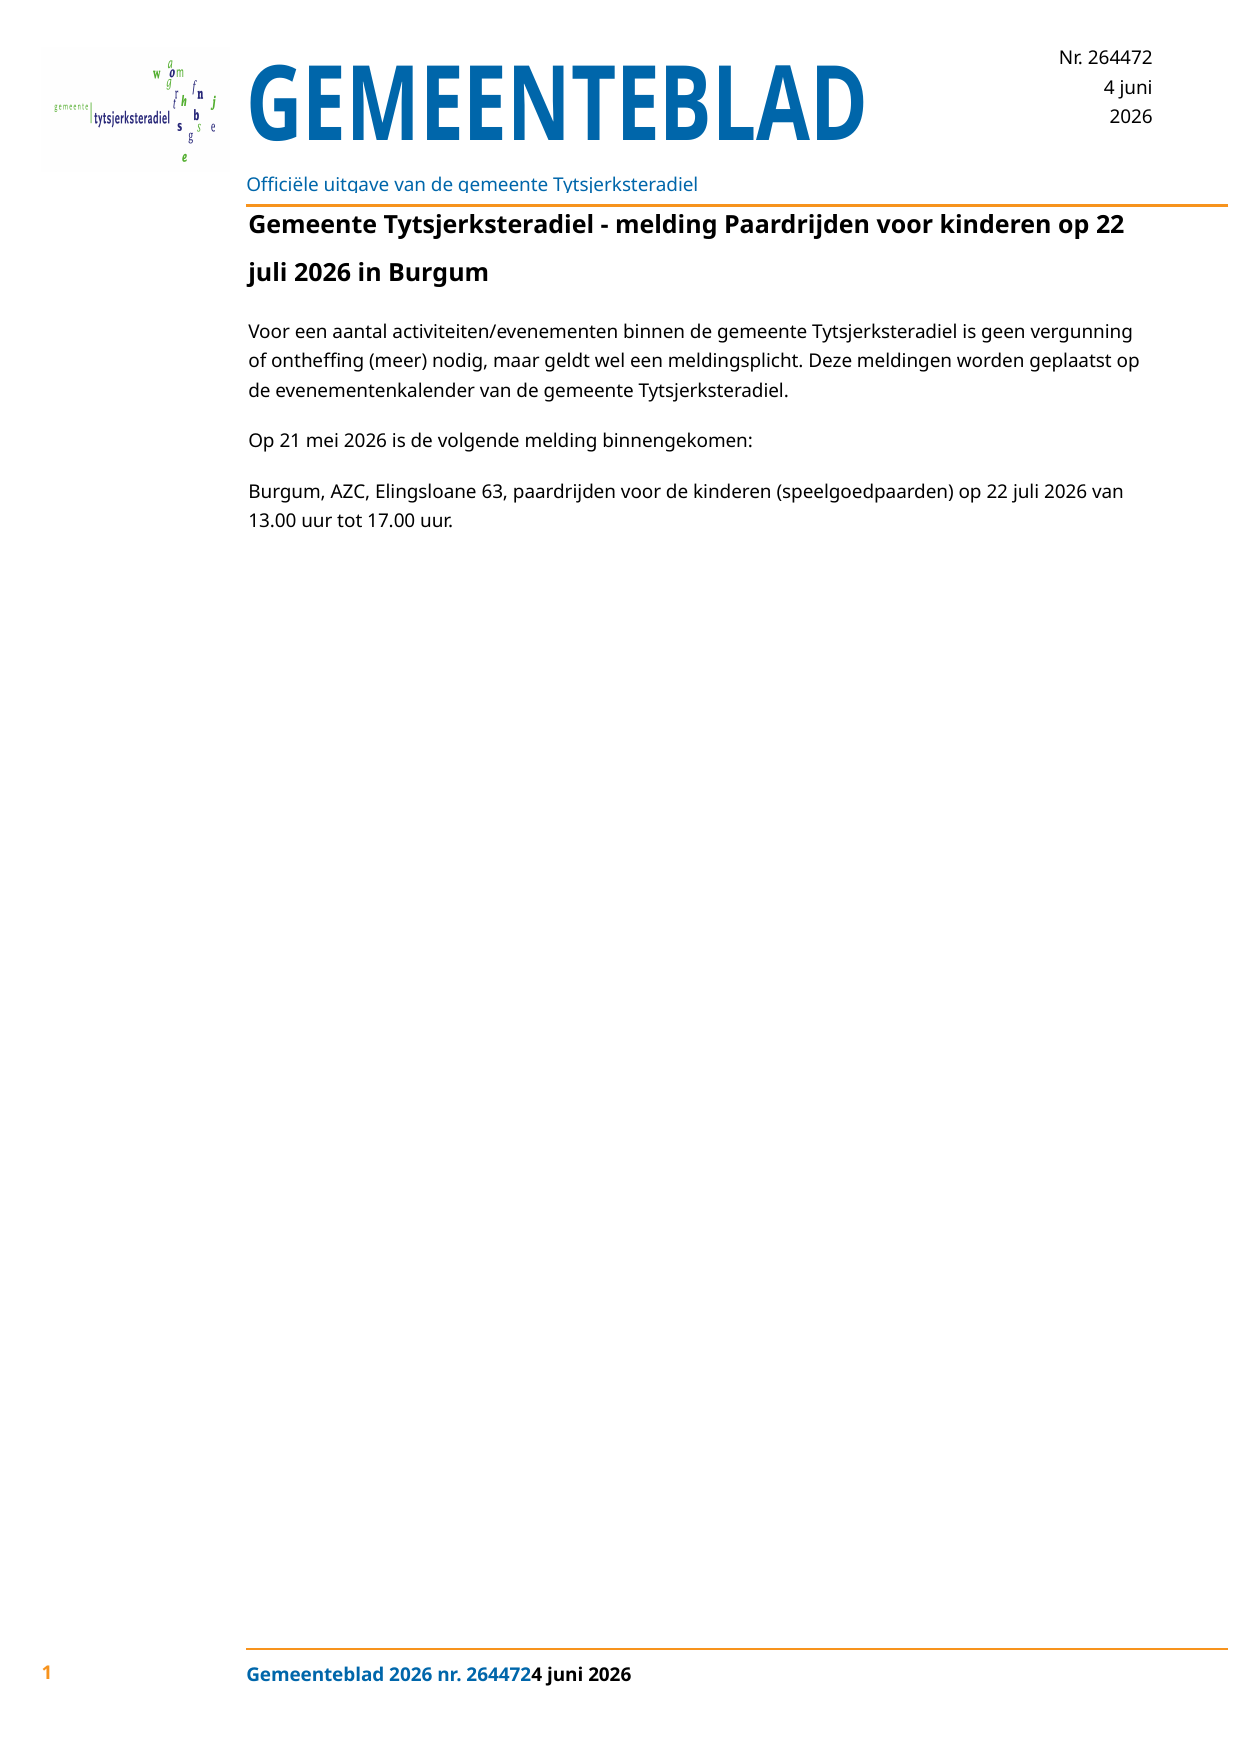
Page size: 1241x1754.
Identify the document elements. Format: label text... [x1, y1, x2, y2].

text Op 21 mei 2026 is de volgende melding binnengekomen: [248, 427, 1152, 453]
text Voor een aantal activiteiten/evenementen binnen de gemeente Tytsjerksteradiel is geen vergunning of ontheffing (meer) nodig, maar geldt wel een meldingsplicht. Deze meldingen worden geplaatst op de evenementenkalender van de gemeente Tytsjerksteradiel. [248, 318, 1152, 403]
text Gemeente Tytsjerksteradiel - melding Paardrijden voor kinderen op 22 juli 2026 in Burgum [248, 207, 1152, 288]
picture [41, 47, 231, 172]
text Burgum, AZC, Elingsloane 63, paardrijden voor de kinderen (speelgoedpaarden) op 22 juli 2026 van 13.00 uur tot 17.00 uur. [248, 478, 1152, 533]
